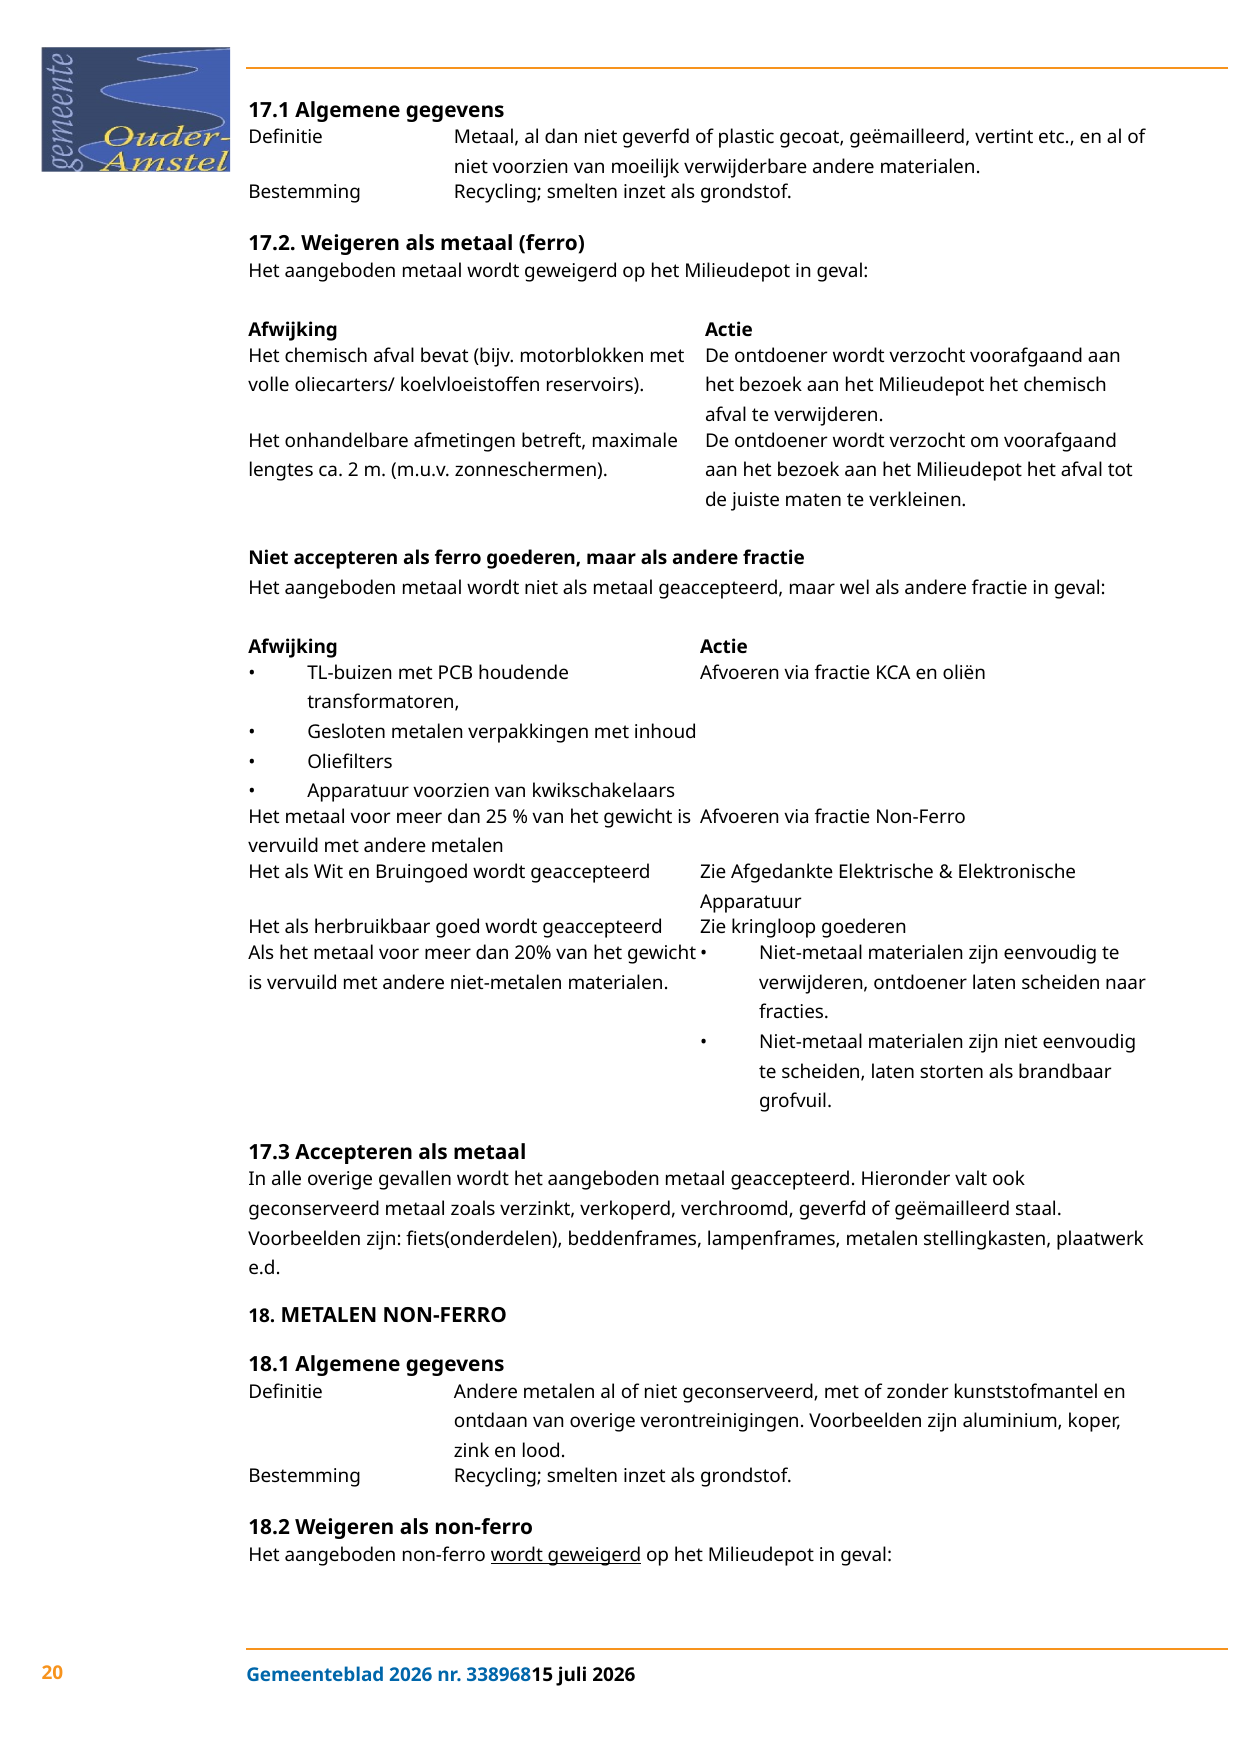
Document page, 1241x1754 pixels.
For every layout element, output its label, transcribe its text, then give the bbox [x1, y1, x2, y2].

table_header Afwijking [248, 633, 700, 659]
table_header Actie [700, 633, 1152, 659]
table_cell Niet-metaal materialen zijn eenvoudig te verwijderen, ontdoener laten scheiden naar fracties. Niet-metaal materialen zijn niet eenvoudig te scheiden, laten storten als brandbaar grofvuil. [700, 940, 1152, 1113]
table_cell Het chemisch afval bevat (bijv. motorblokken met volle oliecarters/ koelvloeistoffen reservoirs). [248, 342, 705, 427]
table_header Definitie [248, 1378, 454, 1463]
table_header Afwijking [248, 316, 705, 342]
table_cell Afvoeren via fractie Non-Ferro [700, 803, 1152, 858]
table_header Metaal, al dan niet geverfd of plastic gecoat, geëmailleerd, vertint etc., en al of niet voorzien van moeilijk verwijderbare andere materialen. [454, 123, 1152, 179]
table_cell Het als herbruikbaar goed wordt geaccepteerd [248, 914, 700, 939]
table_cell De ontdoener wordt verzocht om voorafgaand aan het bezoek aan het Milieudepot het afval tot de juiste maten te verkleinen. [705, 427, 1152, 512]
table_cell Het als Wit en Bruingoed wordt geaccepteerd [248, 859, 700, 914]
picture [41, 47, 231, 172]
table_header Definitie [248, 123, 454, 179]
text 18.1 Algemene gegevens [248, 1349, 1152, 1378]
table_cell Afvoeren via fractie KCA en oliën [700, 659, 1152, 803]
table_cell Zie kringloop goederen [700, 914, 1152, 939]
table_cell Bestemming [248, 179, 454, 204]
text 17.1 Algemene gegevens [248, 95, 1152, 123]
text 17.2. Weigeren als metaal (ferro) [248, 228, 1152, 257]
text 18.2 Weigeren als non-ferro [248, 1512, 1152, 1541]
text Het aangeboden metaal wordt geweigerd op het Milieudepot in geval: [248, 257, 1152, 283]
text Niet accepteren als ferro goederen, maar als andere fractie [248, 544, 1152, 570]
text In alle overige gevallen wordt het aangeboden metaal geaccepteerd. Hieronder valt ook geconserveerd metaal zoals verzinkt, verkoperd, verchroomd, geverfd of geëmailleerd staal. Voorbeelden zijn: fiets(onderdelen), beddenframes, lampenframes, metalen stellingkasten, plaatwerk e.d. [248, 1166, 1152, 1280]
table_header Actie [705, 316, 1152, 342]
table_cell Als het metaal voor meer dan 20% van het gewicht is vervuild met andere niet-metalen materialen. [248, 940, 700, 1113]
text 17.3 Accepteren als metaal [248, 1137, 1152, 1166]
table_cell Het metaal voor meer dan 25 % van het gewicht is vervuild met andere metalen [248, 803, 700, 858]
table_cell Bestemming [248, 1463, 454, 1488]
table_cell TL-buizen met PCB houdende transformatoren, Gesloten metalen verpakkingen met inhoud Oliefilters Apparatuur voorzien van kwikschakelaars [248, 659, 700, 803]
table_cell Recycling; smelten inzet als grondstof. [454, 179, 1152, 204]
text Het aangeboden non-ferro wordt geweigerd op het Milieudepot in geval: [248, 1541, 1152, 1567]
text Het aangeboden metaal wordt niet als metaal geaccepteerd, maar wel als andere fractie in geval: [248, 574, 1152, 600]
table_header Andere metalen al of niet geconserveerd, met of zonder kunststofmantel en ontdaan van overige verontreinigingen. Voorbeelden zijn aluminium, koper, zink en lood. [454, 1378, 1152, 1463]
text 18. METALEN NON-FERRO [248, 1300, 1152, 1328]
table_cell Zie Afgedankte Elektrische & Elektronische Apparatuur [700, 859, 1152, 914]
table_cell De ontdoener wordt verzocht voorafgaand aan het bezoek aan het Milieudepot het chemisch afval te verwijderen. [705, 342, 1152, 427]
table_cell Het onhandelbare afmetingen betreft, maximale lengtes ca. 2 m. (m.u.v. zonneschermen). [248, 427, 705, 512]
table_cell Recycling; smelten inzet als grondstof. [454, 1463, 1152, 1488]
